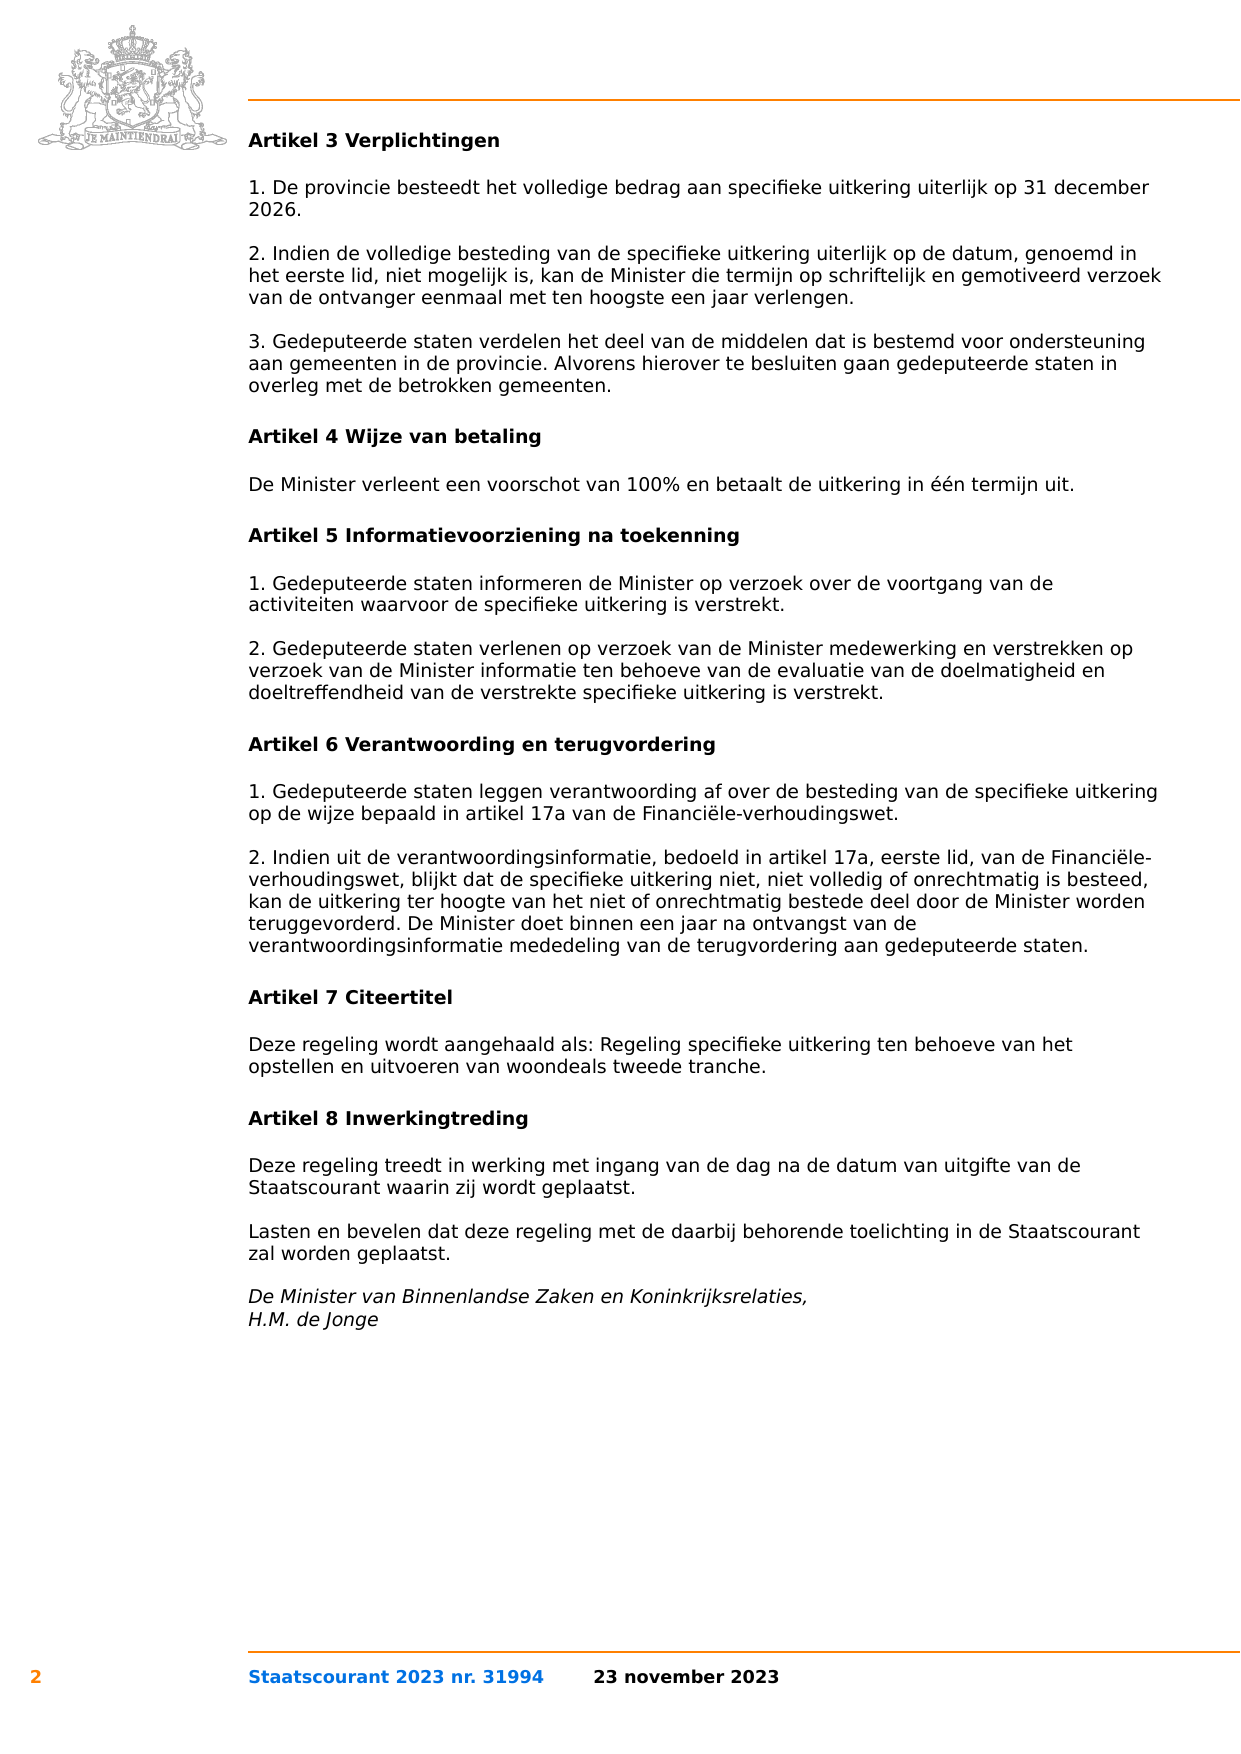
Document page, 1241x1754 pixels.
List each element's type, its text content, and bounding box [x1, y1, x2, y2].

subtitle Artikel 7 Citeertitel [248, 987, 1163, 1009]
text Lasten en bevelen dat deze regeling met de daarbij behorende toelichting in de Staatscourant zal worden geplaatst. [248, 1221, 1163, 1264]
text 1. Gedeputeerde staten informeren de Minister op verzoek over de voortgang van de activiteiten waarvoor de specifieke uitkering is verstrekt. [248, 572, 1163, 616]
text 2. Indien uit de verantwoordingsinformatie, bedoeld in artikel 17a, eerste lid, van de Financiële-verhoudingswet, blijkt dat de specifieke uitkering niet, niet volledig of onrechtmatig is besteed, kan de uitkering ter hoogte van het niet of onrechtmatig bestede deel door de Minister worden teruggevorderd. De Minister doet binnen een jaar na ontvangst van de verantwoordingsinformatie mededeling van de terugvordering aan gedeputeerde staten. [248, 847, 1163, 957]
subtitle Artikel 8 Inwerkingtreding [248, 1108, 1163, 1130]
text 2. Gedeputeerde staten verlenen op verzoek van de Minister medewerking en verstrekken op verzoek van de Minister informatie ten behoeve van de evaluatie van de doelmatigheid en doeltreffendheid van de verstrekte specifieke uitkering is verstrekt. [248, 638, 1163, 704]
text 2. Indien de volledige besteding van de specifieke uitkering uiterlijk op de datum, genoemd in het eerste lid, niet mogelijk is, kan de Minister die termijn op schriftelijk en gemotiveerd verzoek van de ontvanger eenmaal met ten hoogste een jaar verlengen. [248, 243, 1163, 309]
picture [38, 25, 227, 150]
text De Minister verleent een voorschot van 100% en betaalt de uitkering in één termijn uit. [248, 473, 1163, 495]
subtitle Artikel 5 Informatievoorziening na toekenning [248, 525, 1163, 547]
text 1. Gedeputeerde staten leggen verantwoording af over de besteding van de specifieke uitkering op de wijze bepaald in artikel 17a van de Financiële-verhoudingswet. [248, 781, 1163, 825]
subtitle Artikel 3 Verplichtingen [248, 130, 1163, 152]
text 3. Gedeputeerde staten verdelen het deel van de middelen dat is bestemd voor ondersteuning aan gemeenten in de provincie. Alvorens hierover te besluiten gaan gedeputeerde staten in overleg met de betrokken gemeenten. [248, 331, 1163, 396]
subtitle Artikel 4 Wijze van betaling [248, 426, 1163, 448]
text De Minister van Binnenlandse Zaken en Koninkrijksrelaties, H.M. de Jonge [248, 1286, 1163, 1330]
subtitle Artikel 6 Verantwoording en terugvordering [248, 734, 1163, 756]
text Deze regeling treedt in werking met ingang van de dag na de datum van uitgifte van de Staatscourant waarin zij wordt geplaatst. [248, 1155, 1163, 1199]
text Deze regeling wordt aangehaald als: Regeling specifieke uitkering ten behoeve van het opstellen en uitvoeren van woondeals tweede tranche. [248, 1034, 1163, 1078]
text 1. De provincie besteedt het volledige bedrag aan specifieke uitkering uiterlijk op 31 december 2026. [248, 177, 1163, 221]
